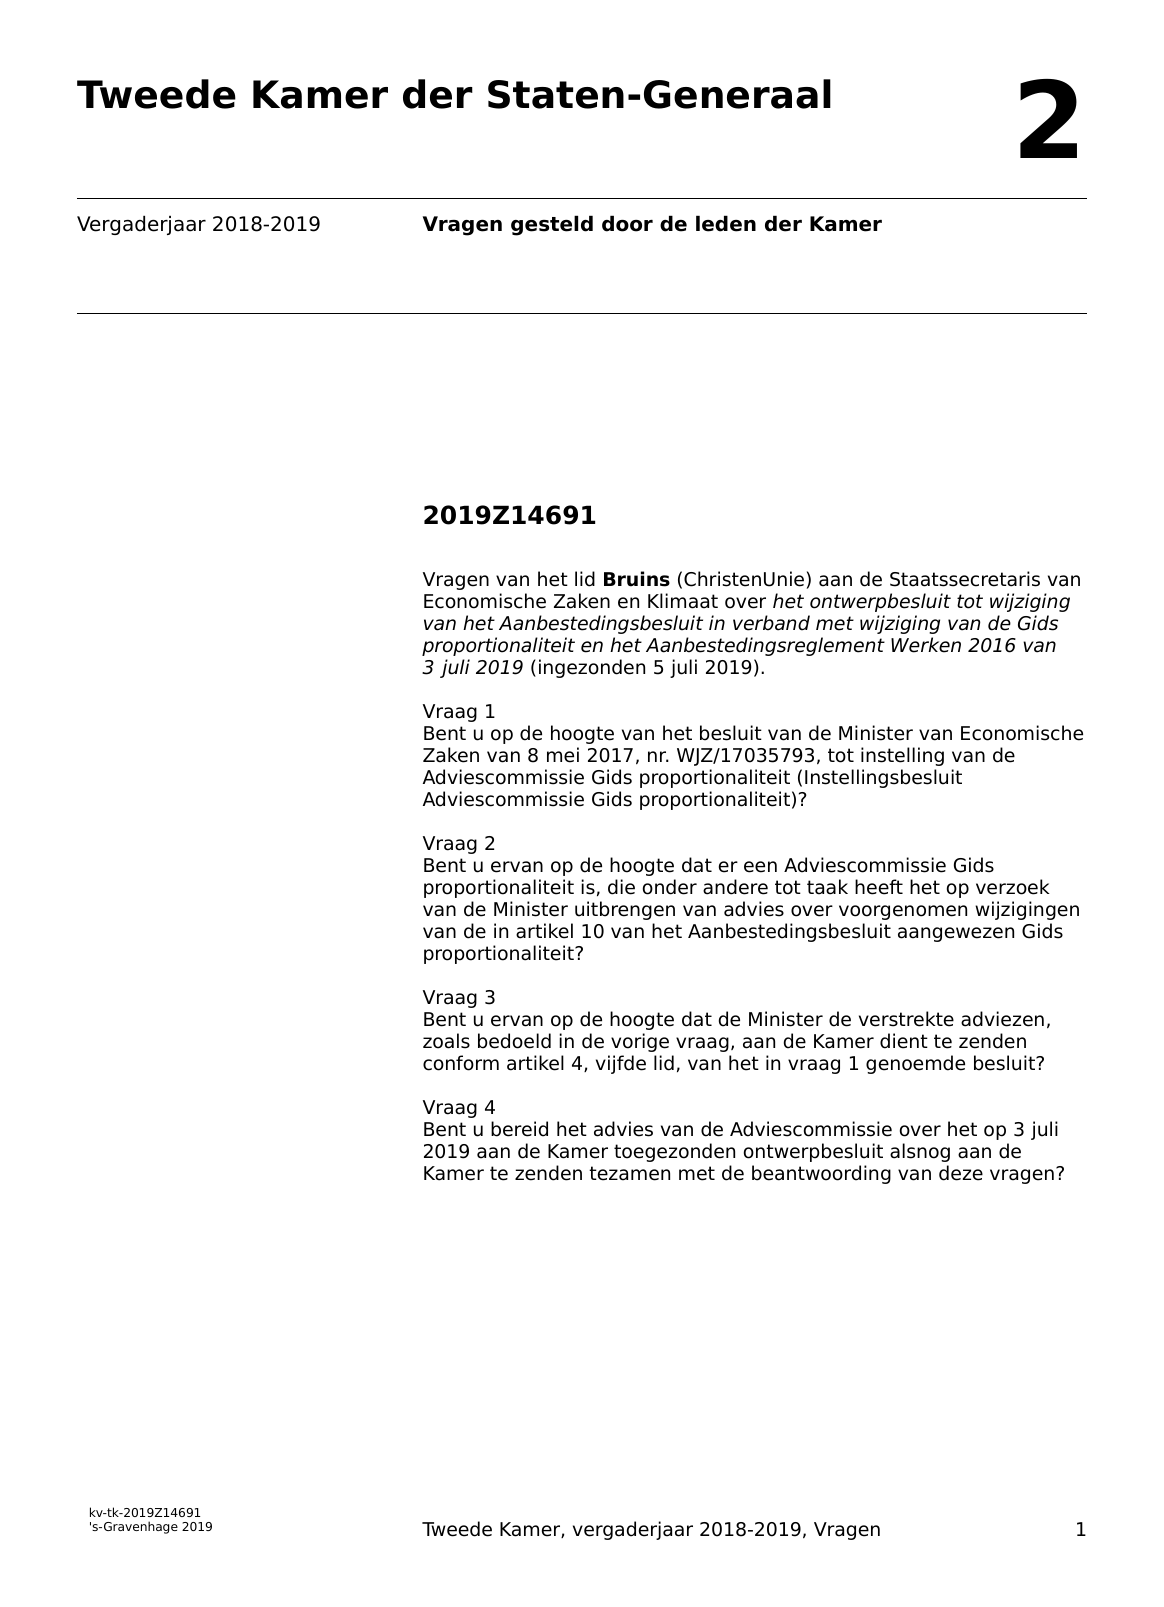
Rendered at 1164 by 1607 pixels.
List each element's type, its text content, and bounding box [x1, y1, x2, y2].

text Vraag 1 [422, 701, 1087, 723]
text Vragen van het lid Bruins (ChristenUnie) aan de Staatssecretaris van Economische Zaken en Klimaat over het ontwerpbesluit tot wijziging van het Aanbestedingsbesluit in verband met wijziging van de Gids proportionaliteit en het Aanbestedingsreglement Werken 2016 van 3 juli 2019 (ingezonden 5 juli 2019). [422, 569, 1087, 679]
text Vraag 4 [422, 1097, 1087, 1119]
text Bent u ervan op de hoogte dat de Minister de verstrekte adviezen, zoals bedoeld in de vorige vraag, aan de Kamer dient te zenden conform artikel 4, vijfde lid, van het in vraag 1 genoemde besluit? [422, 1009, 1087, 1075]
text kv-tk-2019Z14691 [88, 1506, 323, 1520]
text Bent u ervan op de hoogte dat er een Adviescommissie Gids proportionaliteit is, die onder andere tot taak heeft het op verzoek van de Minister uitbrengen van advies over voorgenomen wijzigingen van de in artikel 10 van het Aanbestedingsbesluit aangewezen Gids proportionaliteit? [422, 855, 1087, 965]
table_header Tweede Kamer der Staten-Generaal [77, 59, 886, 198]
table_header 2 [886, 59, 1087, 198]
text Vraag 2 [422, 833, 1087, 855]
text Bent u op de hoogte van het besluit van de Minister van Economische Zaken van 8 mei 2017, nr. WJZ/17035793, tot instelling van de Adviescommissie Gids proportionaliteit (Instellingsbesluit Adviescommissie Gids proportionaliteit)? [422, 723, 1087, 811]
text 2019Z14691 [422, 501, 1087, 531]
text Bent u bereid het advies van de Adviescommissie over het op 3 juli 2019 aan de Kamer toegezonden ontwerpbesluit alsnog aan de Kamer te zenden tezamen met de beantwoording van deze vragen? [422, 1119, 1087, 1185]
table_cell Vergaderjaar 2018-2019 [77, 199, 422, 313]
text Vraag 3 [422, 987, 1087, 1009]
text 's-Gravenhage 2019 [88, 1520, 323, 1534]
table_cell Vragen gesteld door de leden der Kamer [422, 199, 1087, 313]
